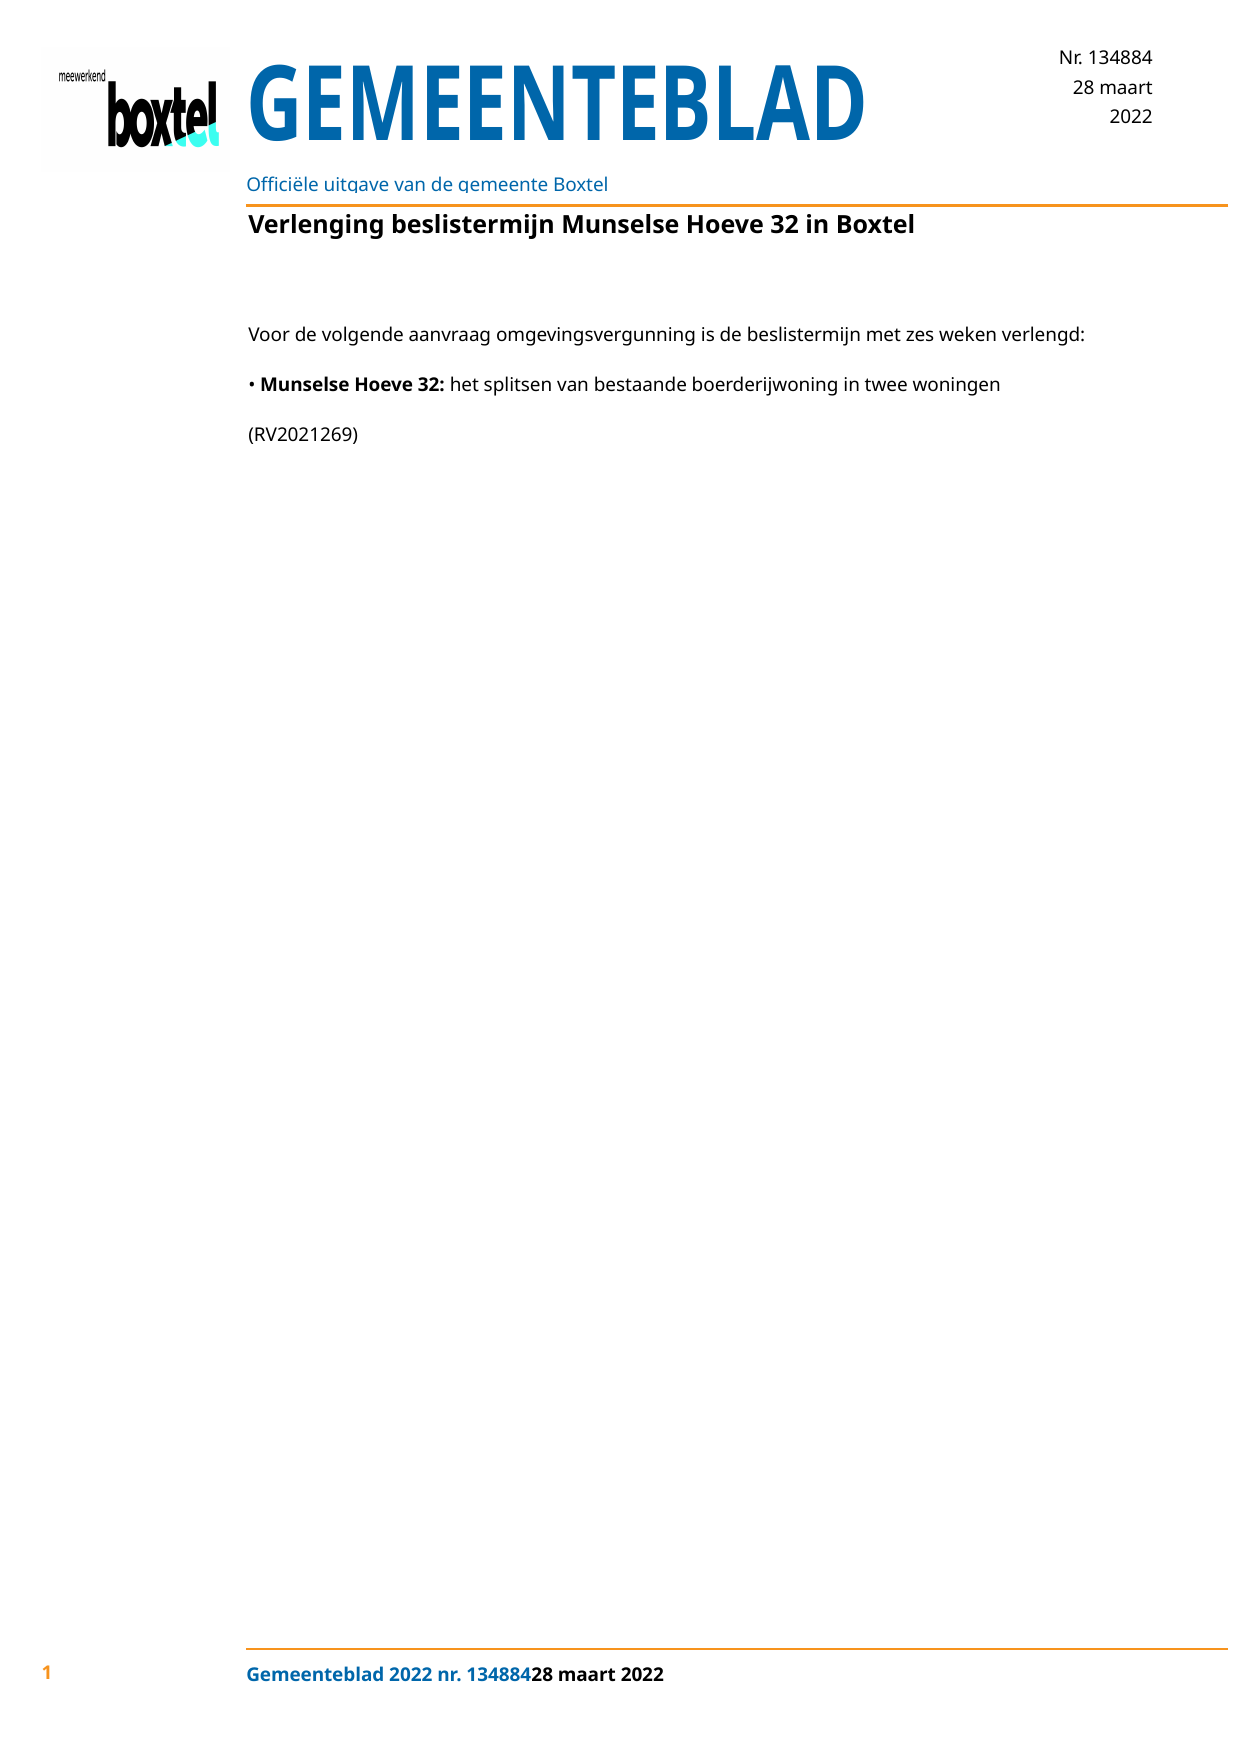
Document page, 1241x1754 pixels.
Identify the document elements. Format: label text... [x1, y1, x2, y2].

picture [41, 47, 231, 172]
text (RV2021269) [248, 422, 1152, 447]
text Voor de volgende aanvraag omgevingsvergunning is de beslistermijn met zes weken verlengd: [248, 321, 1152, 346]
text • Munselse Hoeve 32: het splitsen van bestaande boerderijwoning in twee woningen [248, 371, 1152, 397]
text Verlenging beslistermijn Munselse Hoeve 32 in Boxtel [248, 207, 1152, 241]
